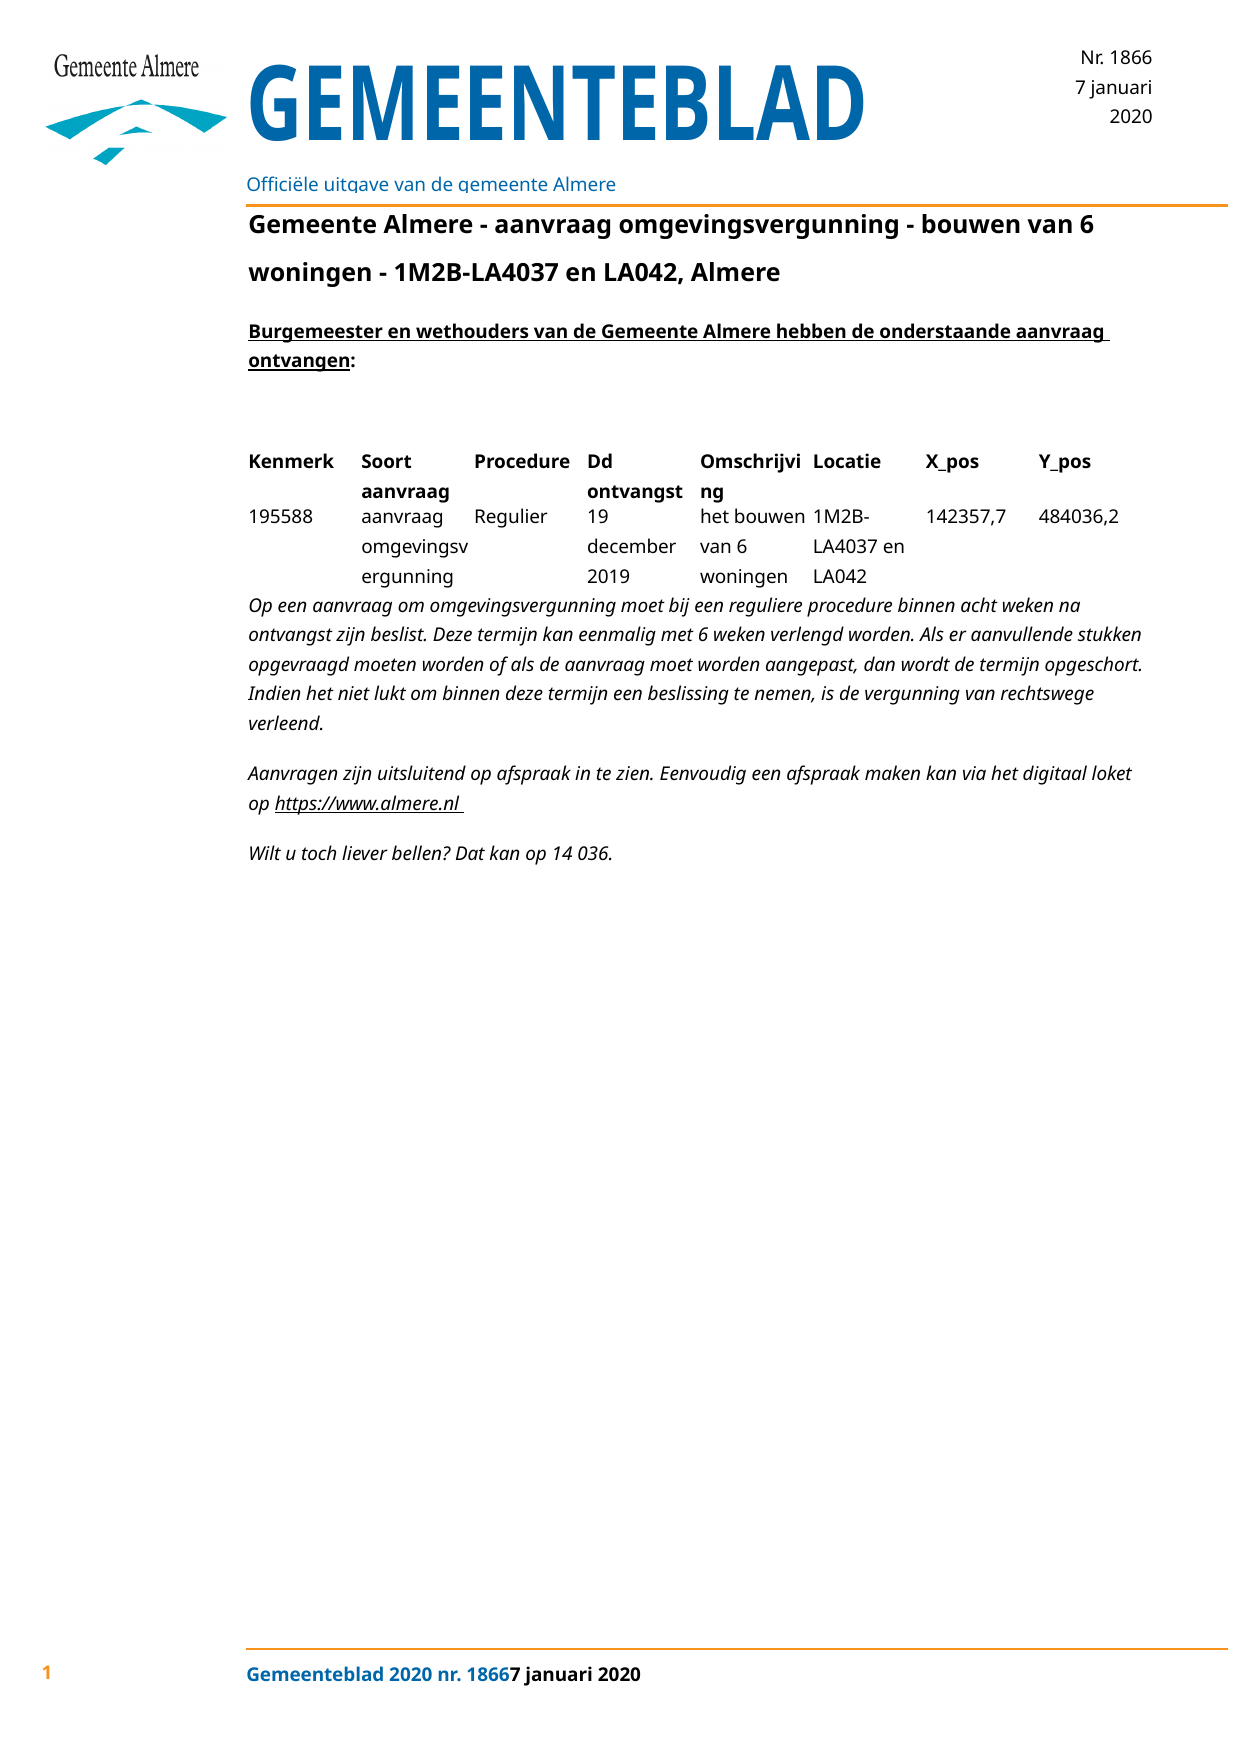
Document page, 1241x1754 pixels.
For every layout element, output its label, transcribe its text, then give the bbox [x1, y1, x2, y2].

text Op een aanvraag om omgevingsvergunning moet bij een reguliere procedure binnen acht weken na ontvangst zijn beslist. Deze termijn kan eenmalig met 6 weken verlengd worden. Als er aanvullende stukken opgevraagd moeten worden of als de aanvraag moet worden aangepast, dan wordt de termijn opgeschort. Indien het niet lukt om binnen deze termijn een beslissing te nemen, is de vergunning van rechtswege verleend. [248, 592, 1152, 736]
table_header Kenmerk [248, 449, 361, 504]
table_header Dd ontvangst [587, 449, 700, 504]
table_cell 195588 [248, 504, 361, 589]
table_header Omschrijving [700, 449, 813, 504]
table_cell aanvraag omgevingsvergunning [361, 504, 474, 589]
text Aanvragen zijn uitsluitend op afspraak in te zien. Eenvoudig een afspraak maken kan via het digitaal loket op https://www.almere.nl [248, 761, 1152, 816]
table_header Locatie [813, 449, 926, 504]
table_cell het bouwen van 6 woningen [700, 504, 813, 589]
table_header Procedure [474, 449, 587, 504]
table_cell 142357,7 [926, 504, 1038, 589]
picture [41, 47, 231, 172]
table_cell Regulier [474, 504, 587, 589]
table_header Soort aanvraag [361, 449, 474, 504]
table_cell 484036,2 [1039, 504, 1152, 589]
table_header X_pos [926, 449, 1038, 504]
table_cell 19 december 2019 [587, 504, 700, 589]
table_cell 1M2B-LA4037 en LA042 [813, 504, 926, 589]
text Wilt u toch liever bellen? Dat kan op 14 036. [248, 841, 1152, 866]
text Burgemeester en wethouders van de Gemeente Almere hebben de onderstaande aanvraag ontvangen: [248, 318, 1152, 373]
text Gemeente Almere - aanvraag omgevingsvergunning - bouwen van 6 woningen - 1M2B-LA4037 en LA042, Almere [248, 207, 1152, 288]
table_header Y_pos [1039, 449, 1152, 504]
